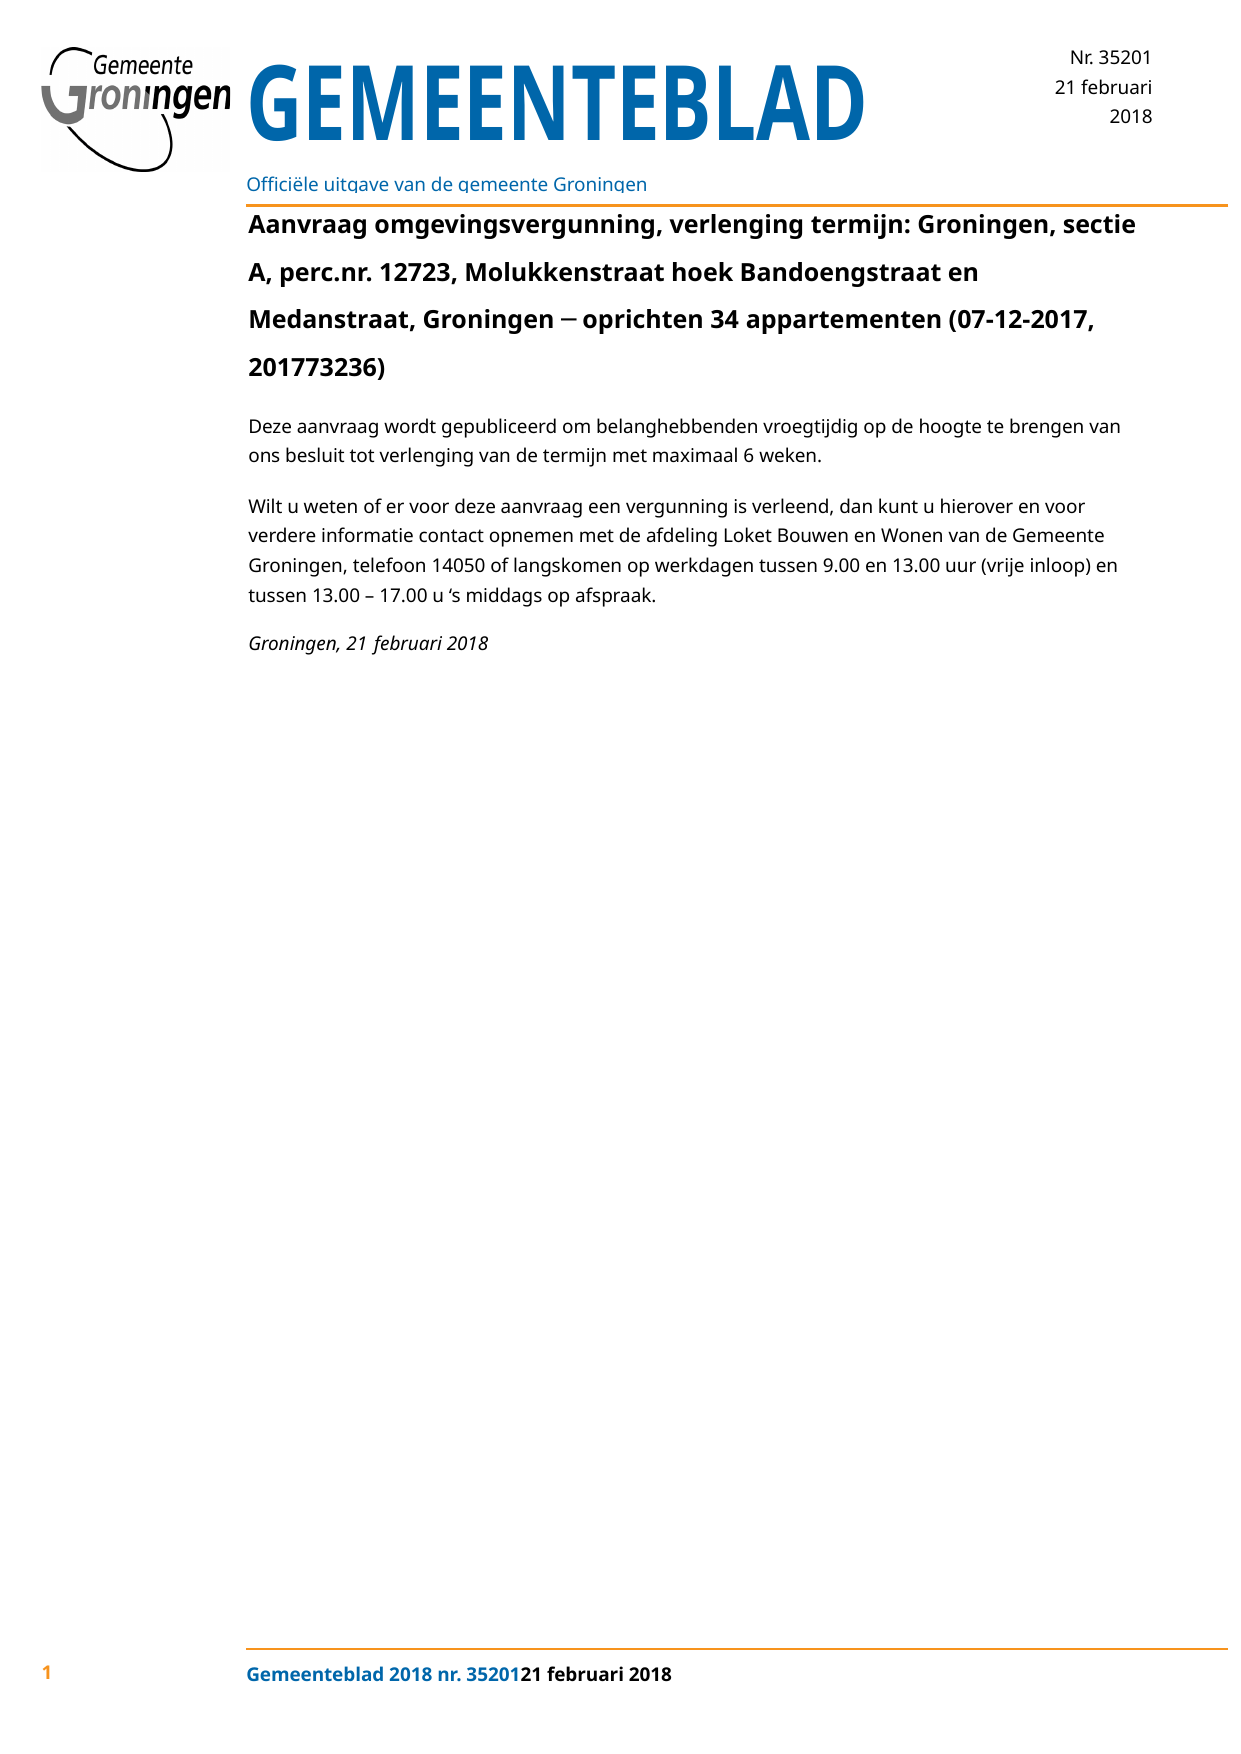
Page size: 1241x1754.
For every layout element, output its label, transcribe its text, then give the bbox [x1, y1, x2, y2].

text Deze aanvraag wordt gepubliceerd om belanghebbenden vroegtijdig op de hoogte te brengen van ons besluit tot verlenging van de termijn met maximaal 6 weken. [248, 413, 1152, 468]
text Groningen, 21 februari 2018 [248, 630, 1152, 655]
text Aanvraag omgevingsvergunning, verlenging termijn: Groningen, sectie A, perc.nr. 12723, Molukkenstraat hoek Bandoengstraat en Medanstraat, Groningen ─ oprichten 34 appartementen (07-12-2017, 201773236) [248, 207, 1152, 384]
text Wilt u weten of er voor deze aanvraag een vergunning is verleend, dan kunt u hierover en voor verdere informatie contact opnemen met de afdeling Loket Bouwen en Wonen van de Gemeente Groningen, telefoon 14050 of langskomen op werkdagen tussen 9.00 en 13.00 uur (vrije inloop) en tussen 13.00 – 17.00 u ‘s middags op afspraak. [248, 493, 1152, 608]
picture [41, 47, 231, 172]
